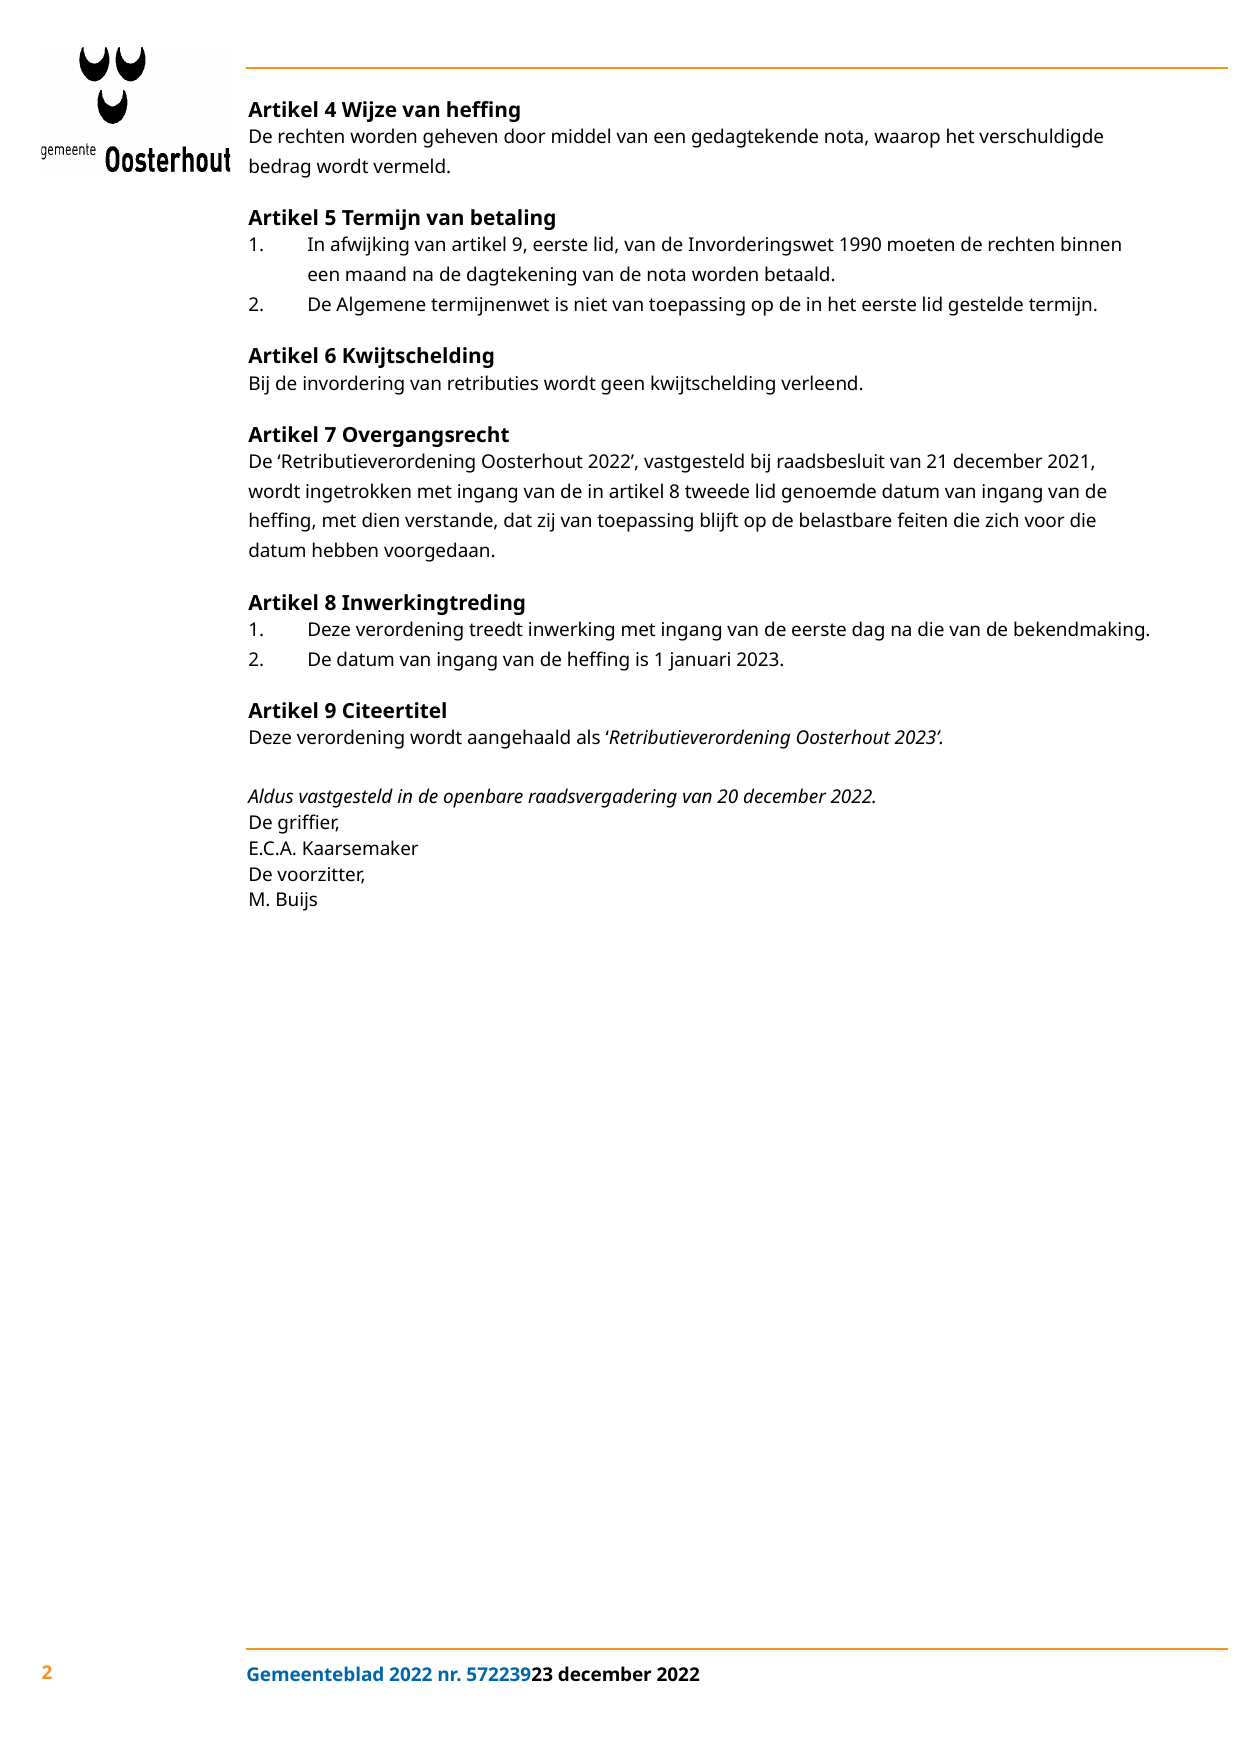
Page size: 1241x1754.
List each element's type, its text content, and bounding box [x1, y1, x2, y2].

text Artikel 8 Inwerkingtreding [248, 588, 1152, 616]
text E.C.A. Kaarsemaker [248, 835, 1152, 861]
list In afwijking van artikel 9, eerste lid, van de Invorderingswet 1990 moeten de rechten binnen een maand na de dagtekening van de nota worden betaald. [248, 232, 1152, 287]
list Deze verordening treedt inwerking met ingang van de eerste dag na die van de bekendmaking. [248, 616, 1152, 642]
text De rechten worden geheven door middel van een gedagtekende nota, waarop het verschuldigde bedrag wordt vermeld. [248, 123, 1152, 178]
text De ‘Retributieverordening Oosterhout 2022’, vastgesteld bij raadsbesluit van 21 december 2021, wordt ingetrokken met ingang van de in artikel 8 tweede lid genoemde datum van ingang van de heffing, met dien verstande, dat zij van toepassing blijft op de belastbare feiten die zich voor die datum hebben voorgedaan. [248, 448, 1152, 563]
text M. Buijs [248, 887, 1152, 912]
list De Algemene termijnenwet is niet van toepassing op de in het eerste lid gestelde termijn. [248, 291, 1152, 317]
text Artikel 9 Citeertitel [248, 696, 1152, 724]
text De griffier, [248, 809, 1152, 835]
text Artikel 4 Wijze van heffing [248, 95, 1152, 123]
text De voorzitter, [248, 861, 1152, 887]
text Bij de invordering van retributies wordt geen kwijtschelding verleend. [248, 370, 1152, 395]
text Artikel 7 Overgangsrecht [248, 420, 1152, 448]
text Artikel 5 Termijn van betaling [248, 203, 1152, 232]
text Aldus vastgesteld in de openbare raadsvergadering van 20 december 2022. [248, 784, 1152, 809]
text Artikel 6 Kwijtschelding [248, 341, 1152, 370]
list De datum van ingang van de heffing is 1 januari 2023. [248, 646, 1152, 671]
text Deze verordening wordt aangehaald als ‘Retributieverordening Oosterhout 2023’. [248, 724, 1152, 750]
picture [41, 47, 231, 172]
